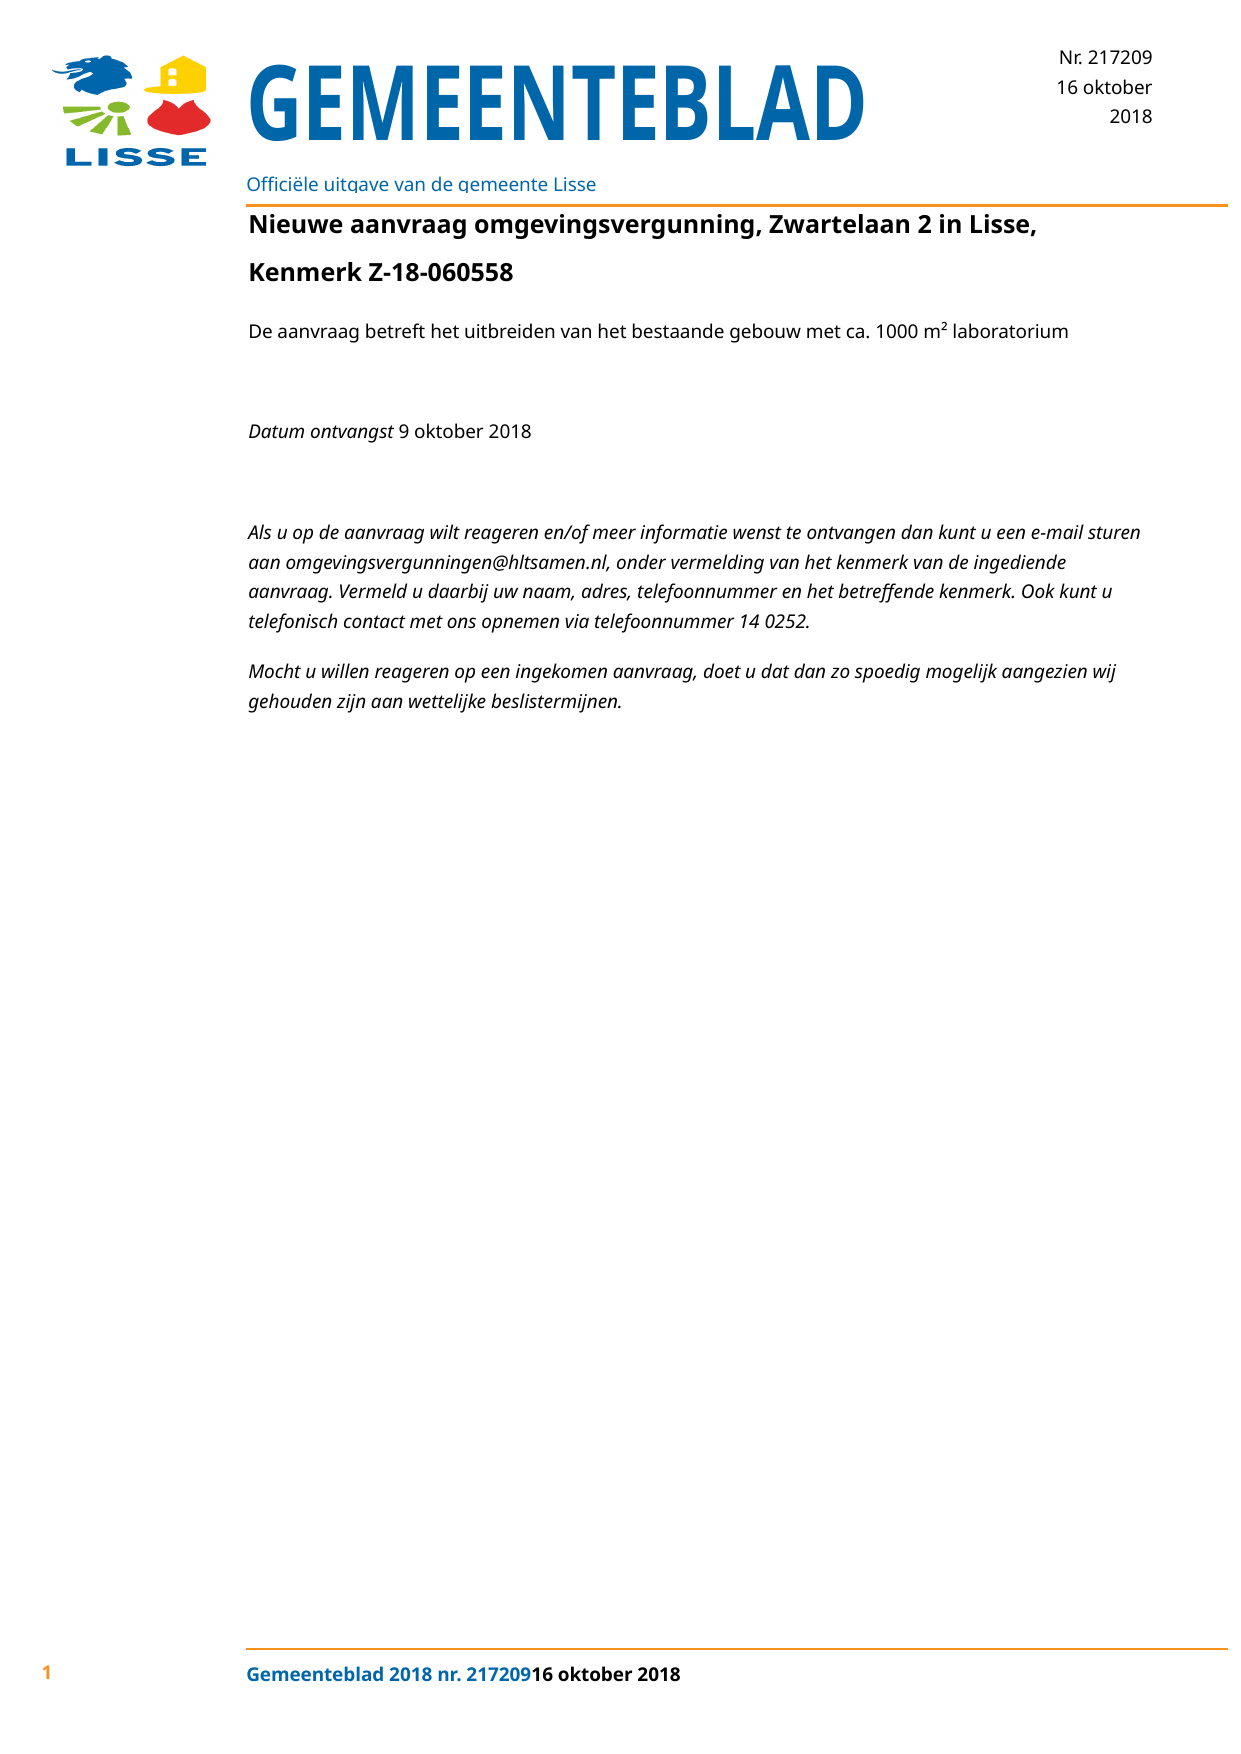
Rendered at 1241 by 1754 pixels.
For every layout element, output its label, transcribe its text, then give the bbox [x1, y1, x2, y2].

picture [41, 47, 231, 172]
text Nieuwe aanvraag omgevingsvergunning, Zwartelaan 2 in Lisse, Kenmerk Z-18-060558 [248, 207, 1152, 288]
text De aanvraag betreft het uitbreiden van het bestaande gebouw met ca. 1000 m² laboratorium [248, 318, 1152, 344]
text Mocht u willen reageren op een ingekomen aanvraag, doet u dat dan zo spoedig mogelijk aangezien wij gehouden zijn aan wettelijke beslistermijnen. [248, 659, 1152, 714]
text Als u op de aanvraag wilt reageren en/of meer informatie wenst te ontvangen dan kunt u een e-mail sturen aan omgevingsvergunningen@hltsamen.nl, onder vermelding van het kenmerk van de ingediende aanvraag. Vermeld u daarbij uw naam, adres, telefoonnummer en het betreffende kenmerk. Ook kunt u telefonisch contact met ons opnemen via telefoonnummer 14 0252. [248, 519, 1152, 634]
text Datum ontvangst 9 oktober 2018 [248, 419, 1152, 444]
